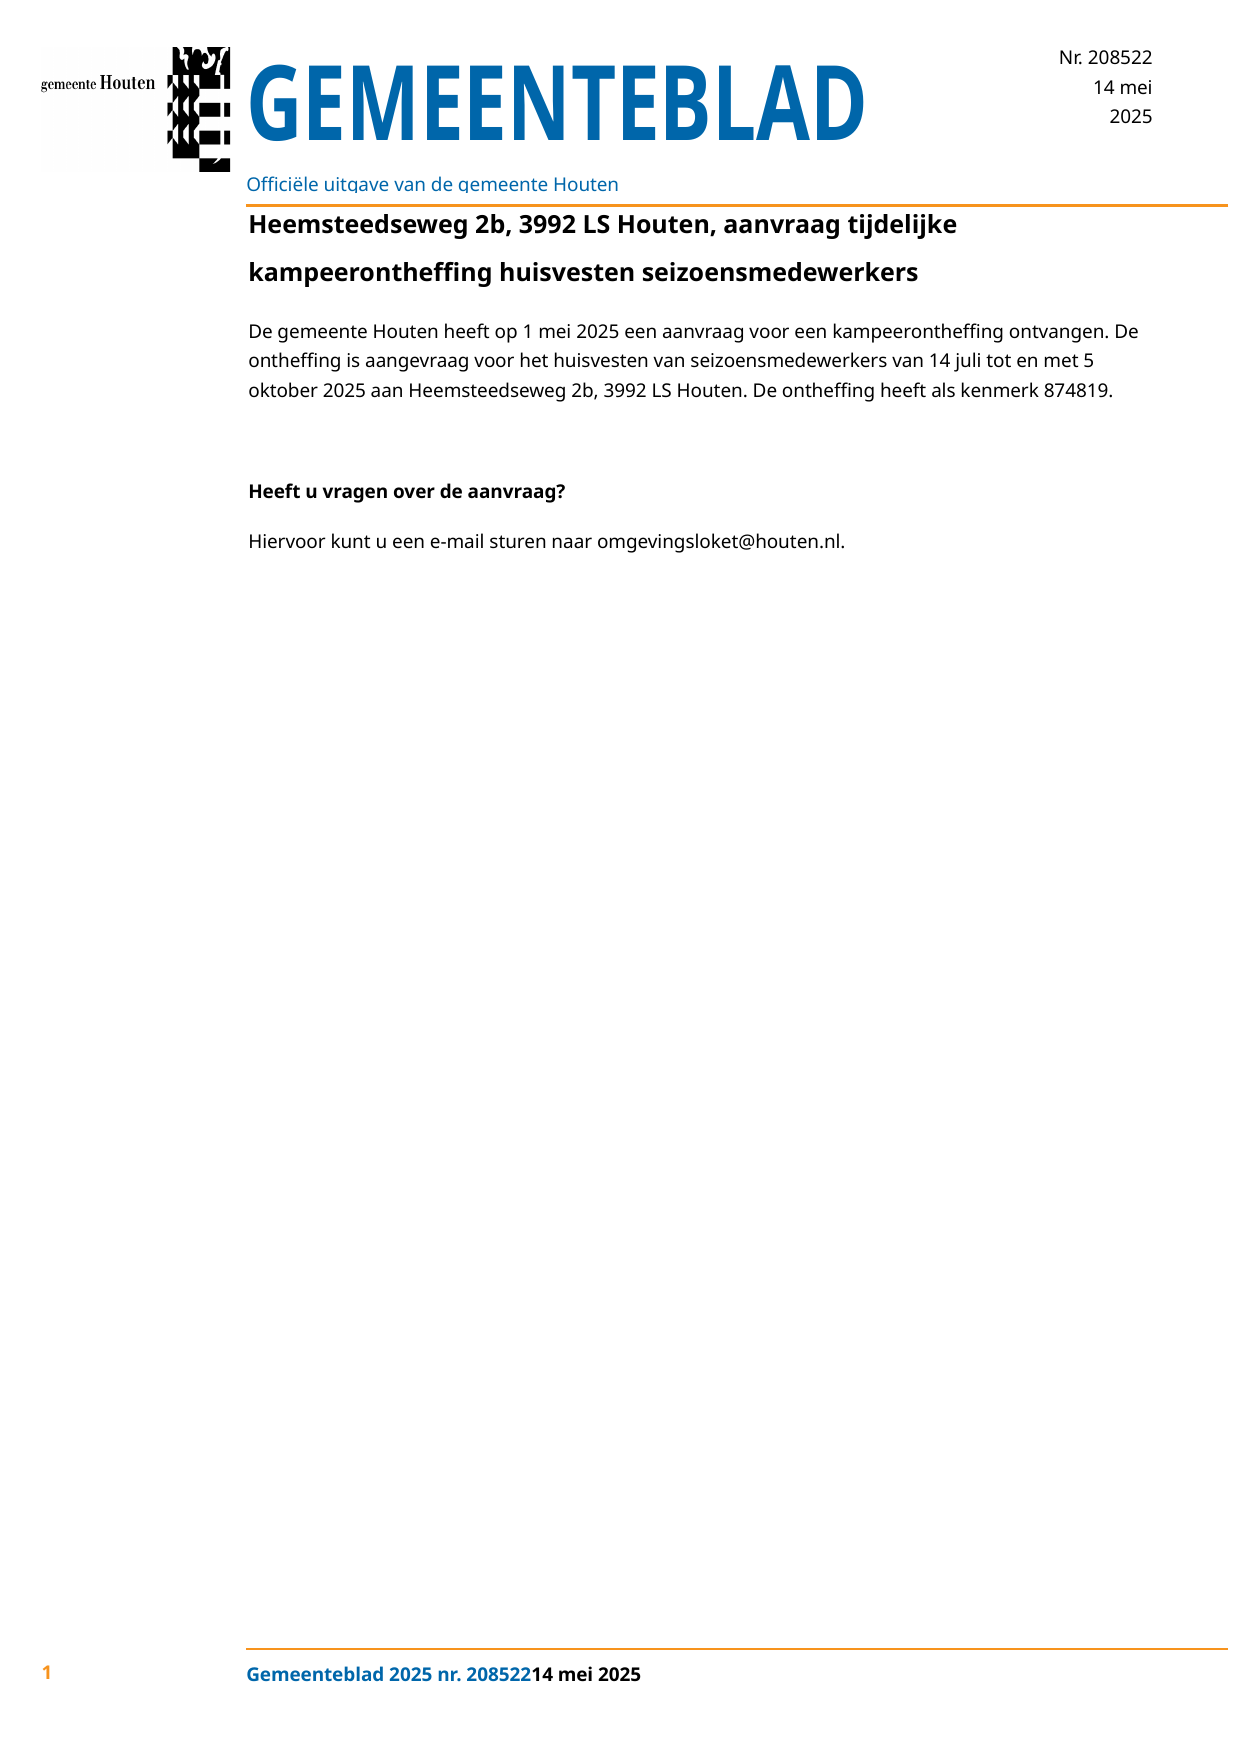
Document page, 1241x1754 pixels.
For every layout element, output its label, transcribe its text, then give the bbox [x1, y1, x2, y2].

text Heeft u vragen over de aanvraag? [248, 478, 1152, 504]
picture [41, 47, 231, 172]
text Heemsteedseweg 2b, 3992 LS Houten, aanvraag tijdelijke kampeerontheffing huisvesten seizoensmedewerkers [248, 207, 1152, 288]
text Hiervoor kunt u een e-mail sturen naar omgevingsloket@houten.nl. [248, 528, 1152, 554]
text De gemeente Houten heeft op 1 mei 2025 een aanvraag voor een kampeerontheffing ontvangen. De ontheffing is aangevraag voor het huisvesten van seizoensmedewerkers van 14 juli tot en met 5 oktober 2025 aan Heemsteedseweg 2b, 3992 LS Houten. De ontheffing heeft als kenmerk 874819. [248, 318, 1152, 403]
